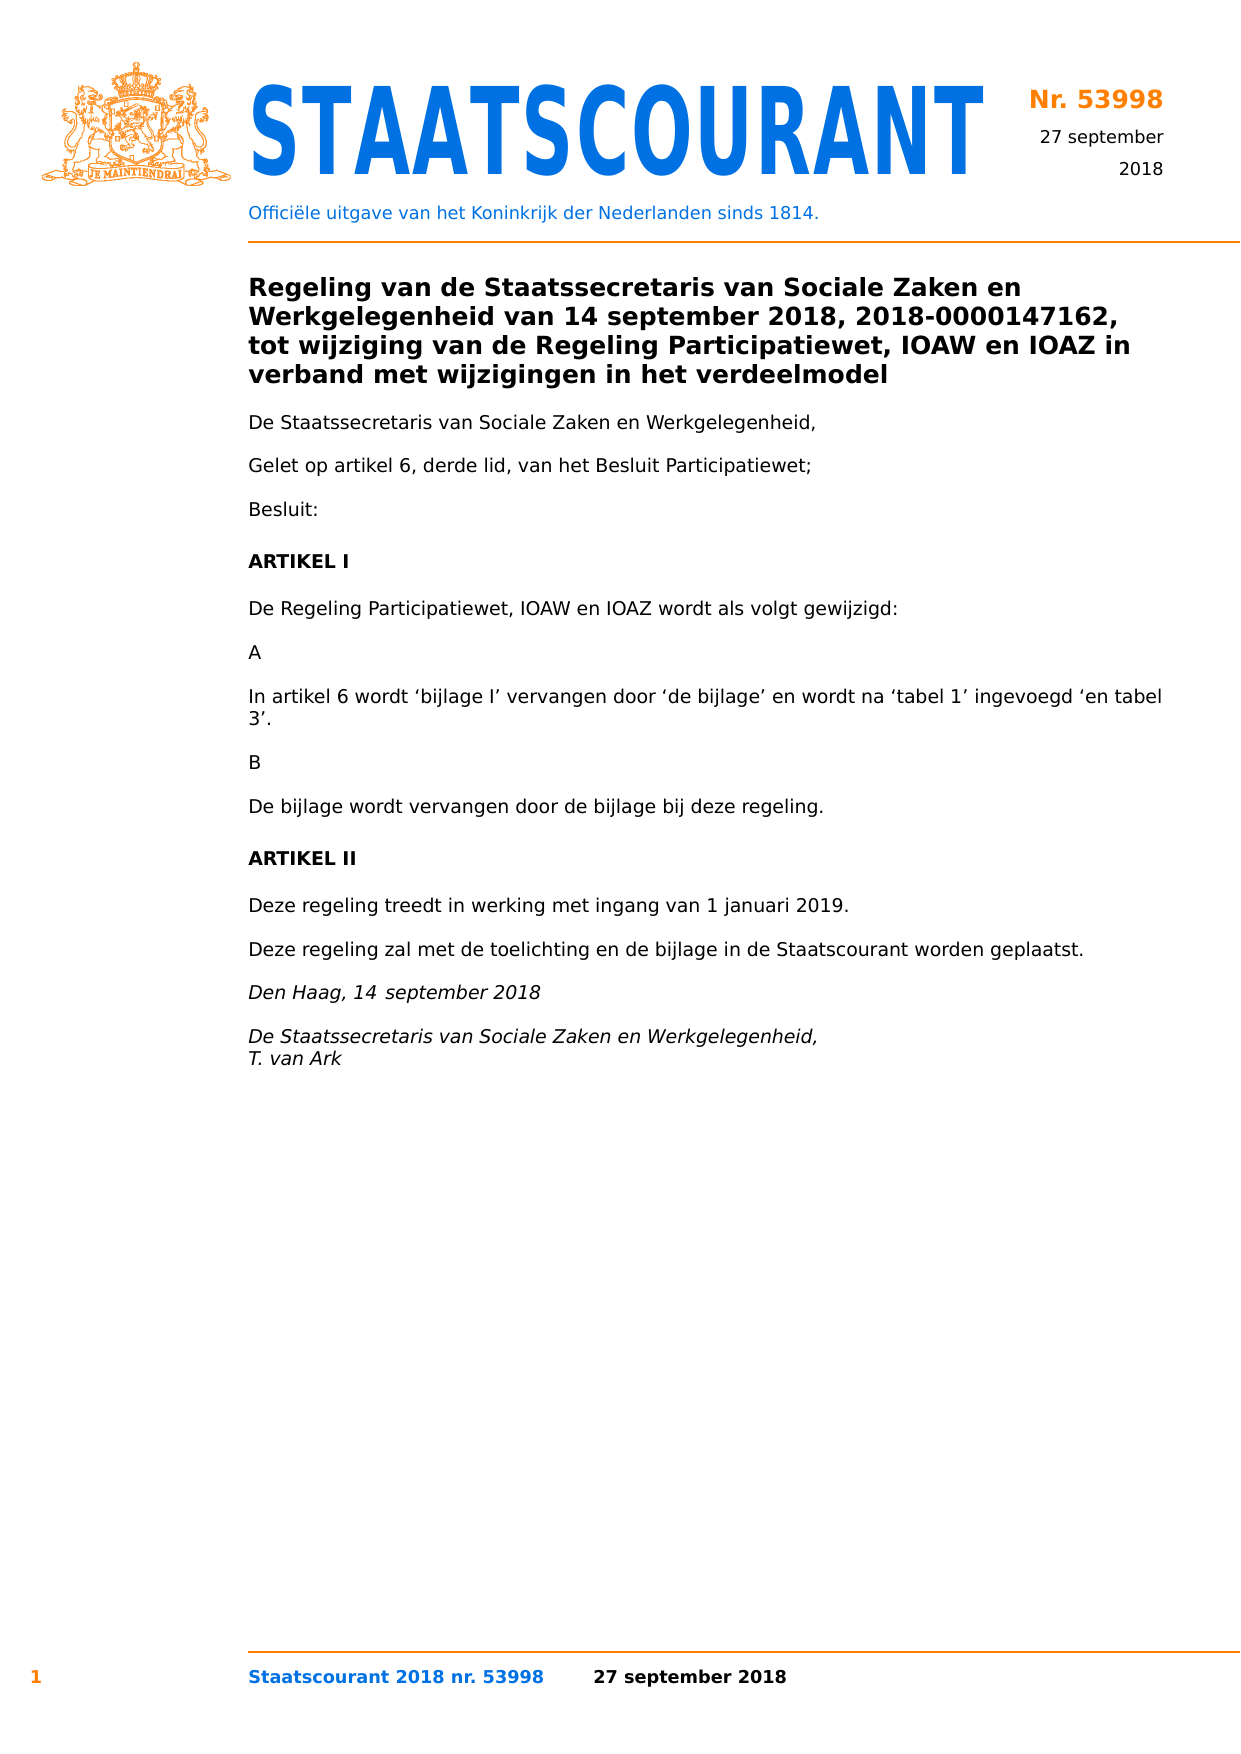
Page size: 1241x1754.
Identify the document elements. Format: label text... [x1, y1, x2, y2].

table_cell Officiële uitgave van het Koninkrijk der Nederlanden sinds 1814. [248, 203, 1240, 241]
text A [248, 642, 1163, 664]
table_header STAATSCOURANT [248, 62, 998, 203]
subtitle ARTIKEL II [248, 848, 1163, 869]
text De bijlage wordt vervangen door de bijlage bij deze regeling. [248, 796, 1163, 818]
subtitle Regeling van de Staatssecretaris van Sociale Zaken en Werkgelegenheid van 14 september 2018, 2018-0000147162, tot wijziging van de Regeling Participatiewet, IOAW en IOAZ in verband met wijzigingen in het verdeelmodel [248, 273, 1163, 390]
text Deze regeling zal met de toelichting en de bijlage in de Staatscourant worden geplaatst. [248, 938, 1163, 960]
subtitle ARTIKEL I [248, 551, 1163, 573]
text De Regeling Participatiewet, IOAW en IOAZ wordt als volgt gewijzigd: [248, 598, 1163, 620]
text De Staatssecretaris van Sociale Zaken en Werkgelegenheid, T. van Ark [248, 1026, 1163, 1070]
table_header [25, 62, 248, 241]
picture [41, 62, 231, 186]
text B [248, 752, 1163, 774]
text Gelet op artikel 6, derde lid, van het Besluit Participatiewet; [248, 455, 1163, 477]
text De Staatssecretaris van Sociale Zaken en Werkgelegenheid, [248, 412, 1163, 433]
text In artikel 6 wordt ‘bijlage I’ vervangen door ‘de bijlage’ en wordt na ‘tabel 1’ ingevoegd ‘en tabel 3’. [248, 686, 1163, 730]
text Den Haag, 14 september 2018 [248, 982, 1163, 1004]
table_cell 2018 [998, 153, 1240, 203]
text Besluit: [248, 499, 1163, 521]
text Deze regeling treedt in werking met ingang van 1 januari 2019. [248, 894, 1163, 917]
table_cell 27 september [998, 121, 1240, 153]
table_header Nr. 53998 [998, 62, 1240, 121]
